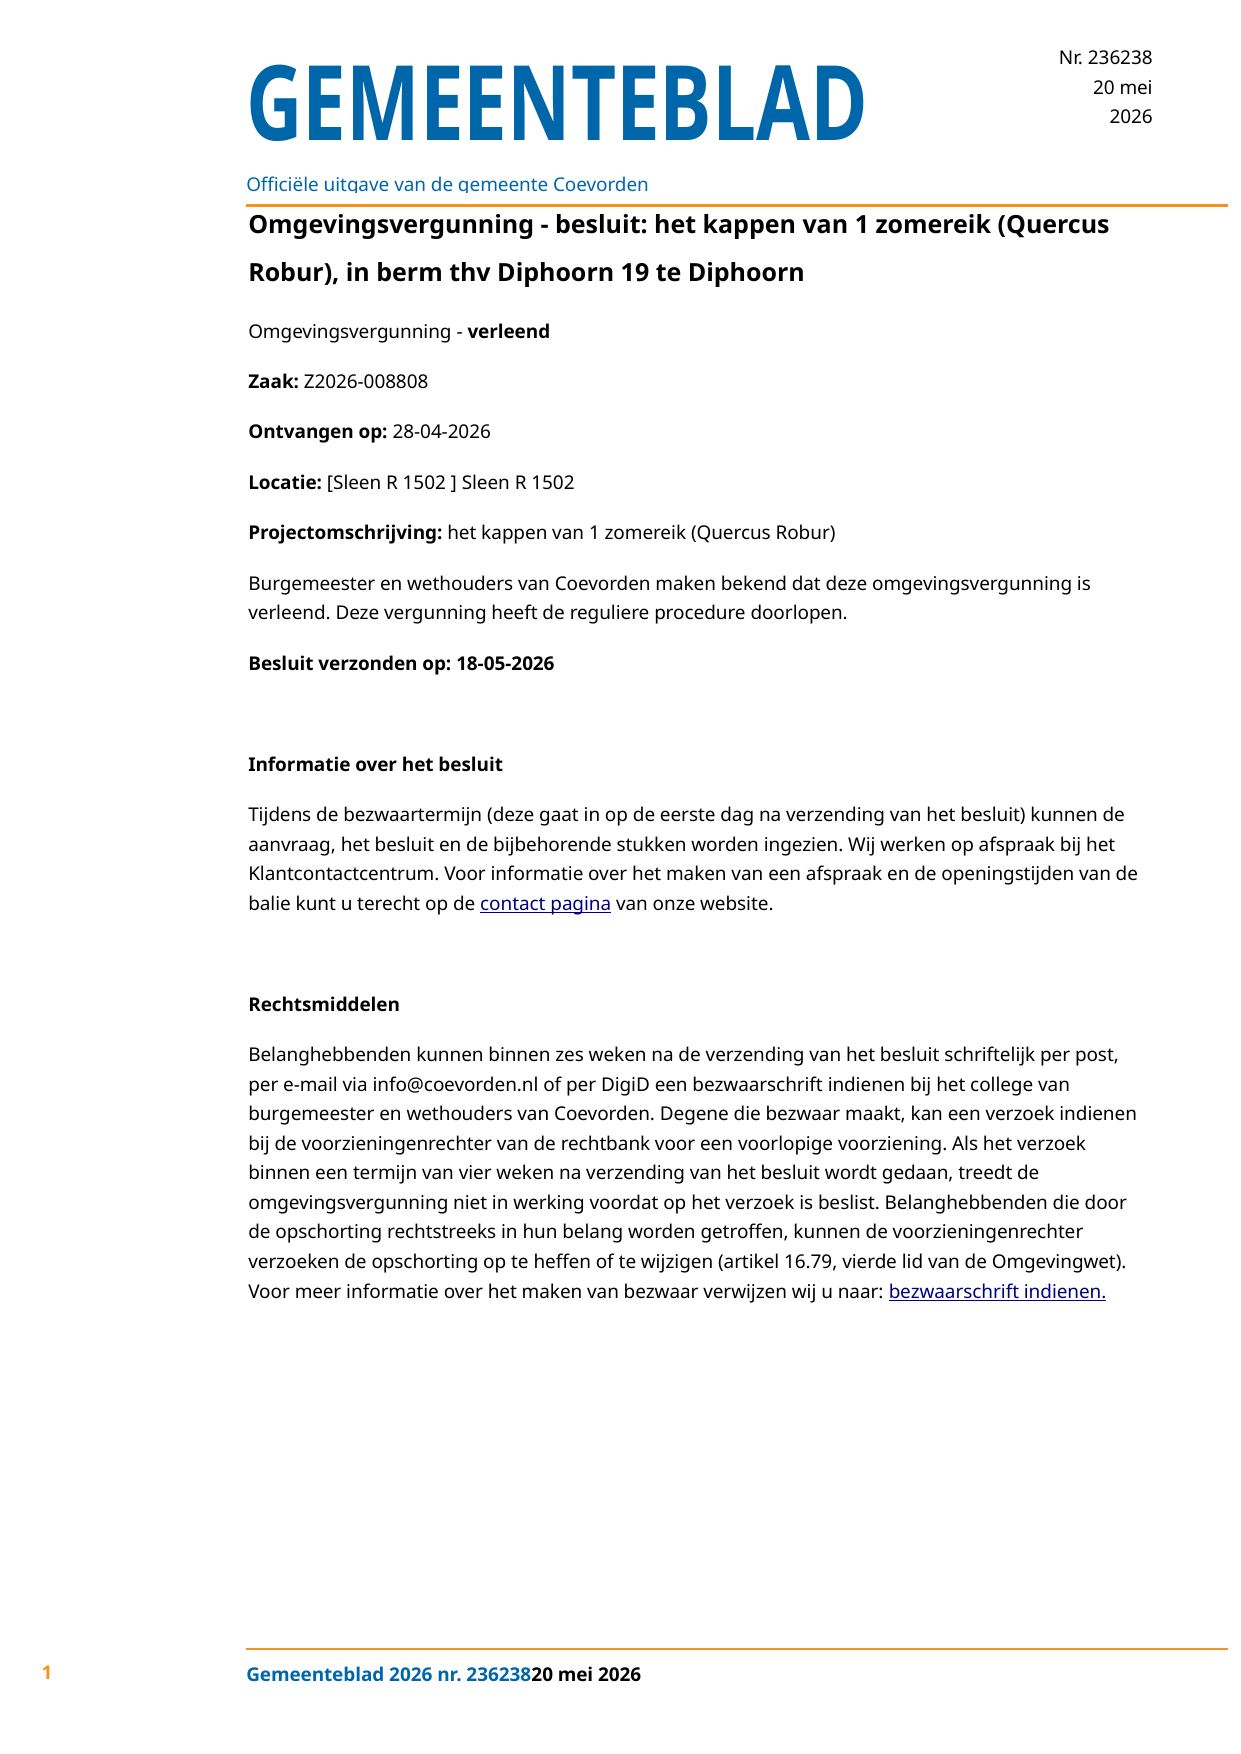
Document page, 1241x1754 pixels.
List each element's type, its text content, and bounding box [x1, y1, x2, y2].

text Belanghebbenden kunnen binnen zes weken na de verzending van het besluit schriftelijk per post, per e-mail via info@coevorden.nl of per DigiD een bezwaarschrift indienen bij het college van burgemeester en wethouders van Coevorden. Degene die bezwaar maakt, kan een verzoek indienen bij de voorzieningenrechter van de rechtbank voor een voorlopige voorziening. Als het verzoek binnen een termijn van vier weken na verzending van het besluit wordt gedaan, treedt de omgevingsvergunning niet in werking voordat op het verzoek is beslist. Belanghebbenden die door de opschorting rechtstreeks in hun belang worden getroffen, kunnen de voorzieningenrechter verzoeken de opschorting op te heffen of te wijzigen (artikel 16.79, vierde lid van de Omgevingwet). Voor meer informatie over het maken van bezwaar verwijzen wij u naar: bezwaarschrift indienen. [248, 1041, 1152, 1304]
text Projectomschrijving: het kappen van 1 zomereik (Quercus Robur) [248, 519, 1152, 545]
text Locatie: [Sleen R 1502 ] Sleen R 1502 [248, 469, 1152, 495]
text Omgevingsvergunning - besluit: het kappen van 1 zomereik (Quercus Robur), in berm thv Diphoorn 19 te Diphoorn [248, 207, 1152, 288]
text Omgevingsvergunning - verleend [248, 318, 1152, 344]
text Besluit verzonden op: 18-05-2026 [248, 650, 1152, 676]
text Rechtsmiddelen [248, 991, 1152, 1017]
text Tijdens de bezwaartermijn (deze gaat in op de eerste dag na verzending van het besluit) kunnen de aanvraag, het besluit en de bijbehorende stukken worden ingezien. Wij werken op afspraak bij het Klantcontactcentrum. Voor informatie over het maken van een afspraak en de openingstijden van de balie kunt u terecht op de contact pagina van onze website. [248, 801, 1152, 916]
text Ontvangen op: 28-04-2026 [248, 419, 1152, 444]
picture [41, 47, 231, 172]
text Informatie over het besluit [248, 751, 1152, 777]
text Burgemeester en wethouders van Coevorden maken bekend dat deze omgevingsvergunning is verleend. Deze vergunning heeft de reguliere procedure doorlopen. [248, 570, 1152, 625]
text Zaak: Z2026-008808 [248, 368, 1152, 394]
